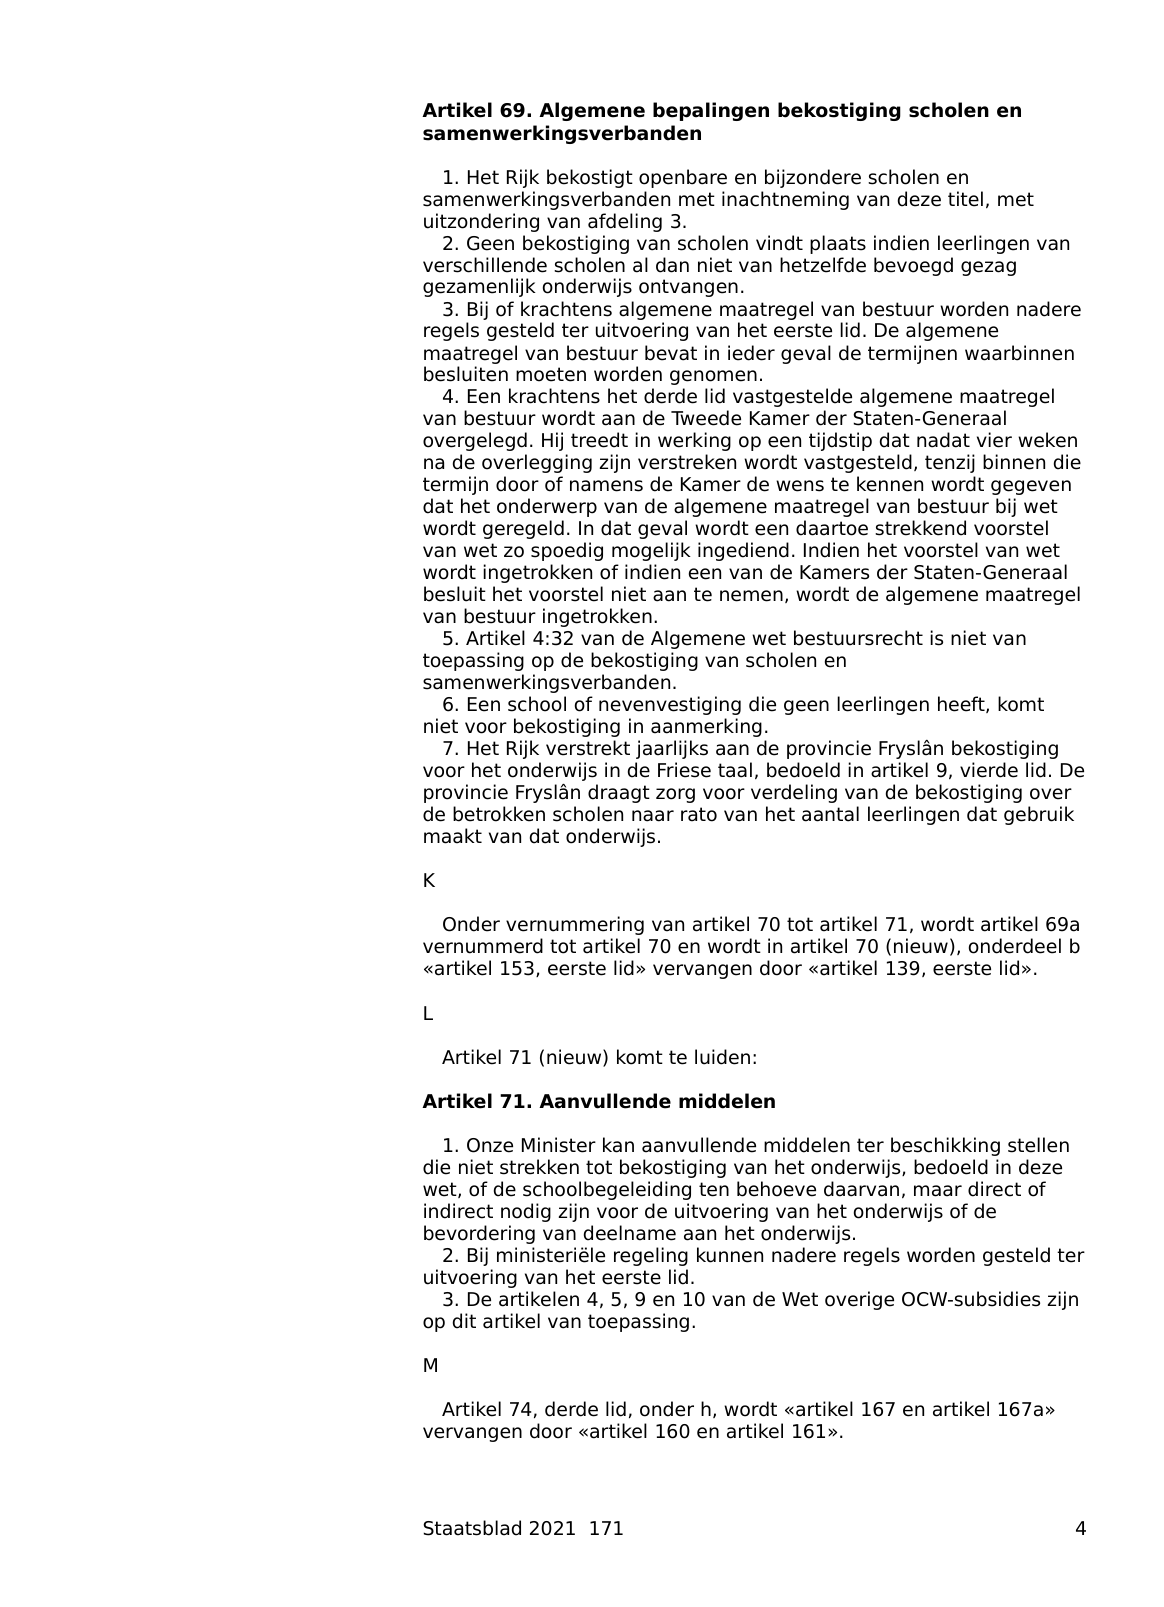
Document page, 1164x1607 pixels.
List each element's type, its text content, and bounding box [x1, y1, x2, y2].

text Artikel 71 (nieuw) komt te luiden: [422, 1047, 1087, 1068]
text 1. Onze Minister kan aanvullende middelen ter beschikking stellen die niet strekken tot bekostiging van het onderwijs, bedoeld in deze wet, of de schoolbegeleiding ten behoeve daarvan, maar direct of indirect nodig zijn voor de uitvoering van het onderwijs of de bevordering van deelname aan het onderwijs. [422, 1135, 1087, 1245]
text 7. Het Rijk verstrekt jaarlijks aan de provincie Fryslân bekostiging voor het onderwijs in de Friese taal, bedoeld in artikel 9, vierde lid. De provincie Fryslân draagt zorg voor verdeling van de bekostiging over de betrokken scholen naar rato van het aantal leerlingen dat gebruik maakt van dat onderwijs. [422, 738, 1087, 848]
text Artikel 74, derde lid, onder h, wordt «artikel 167 en artikel 167a» vervangen door «artikel 160 en artikel 161». [422, 1399, 1087, 1443]
text 1. Het Rijk bekostigt openbare en bijzondere scholen en samenwerkingsverbanden met inachtneming van deze titel, met uitzondering van afdeling 3. [422, 167, 1087, 232]
text 2. Bij ministeriële regeling kunnen nadere regels worden gesteld ter uitvoering van het eerste lid. [422, 1245, 1087, 1289]
text 3. De artikelen 4, 5, 9 en 10 van de Wet overige OCW-subsidies zijn op dit artikel van toepassing. [422, 1289, 1087, 1333]
text 4. Een krachtens het derde lid vastgestelde algemene maatregel van bestuur wordt aan de Tweede Kamer der Staten-Generaal overgelegd. Hij treedt in werking op een tijdstip dat nadat vier weken na de overlegging zijn verstreken wordt vastgesteld, tenzij binnen die termijn door of namens de Kamer de wens te kennen wordt gegeven dat het onderwerp van de algemene maatregel van bestuur bij wet wordt geregeld. In dat geval wordt een daartoe strekkend voorstel van wet zo spoedig mogelijk ingediend. Indien het voorstel van wet wordt ingetrokken of indien een van de Kamers der Staten-Generaal besluit het voorstel niet aan te nemen, wordt de algemene maatregel van bestuur ingetrokken. [422, 386, 1087, 628]
text 6. Een school of nevenvestiging die geen leerlingen heeft, komt niet voor bekostiging in aanmerking. [422, 694, 1087, 738]
text 2. Geen bekostiging van scholen vindt plaats indien leerlingen van verschillende scholen al dan niet van hetzelfde bevoegd gezag gezamenlijk onderwijs ontvangen. [422, 232, 1087, 298]
text K [422, 870, 1087, 892]
text Onder vernummering van artikel 70 tot artikel 71, wordt artikel 69a vernummerd tot artikel 70 en wordt in artikel 70 (nieuw), onderdeel b «artikel 153, eerste lid» vervangen door «artikel 139, eerste lid». [422, 914, 1087, 980]
subtitle Artikel 69. Algemene bepalingen bekostiging scholen en samenwerkingsverbanden [422, 100, 1087, 144]
text M [422, 1355, 1087, 1377]
subtitle Artikel 71. Aanvullende middelen [422, 1091, 1087, 1113]
text L [422, 1002, 1087, 1024]
text 3. Bij of krachtens algemene maatregel van bestuur worden nadere regels gesteld ter uitvoering van het eerste lid. De algemene maatregel van bestuur bevat in ieder geval de termijnen waarbinnen besluiten moeten worden genomen. [422, 298, 1087, 386]
text 5. Artikel 4:32 van de Algemene wet bestuursrecht is niet van toepassing op de bekostiging van scholen en samenwerkingsverbanden. [422, 628, 1087, 694]
